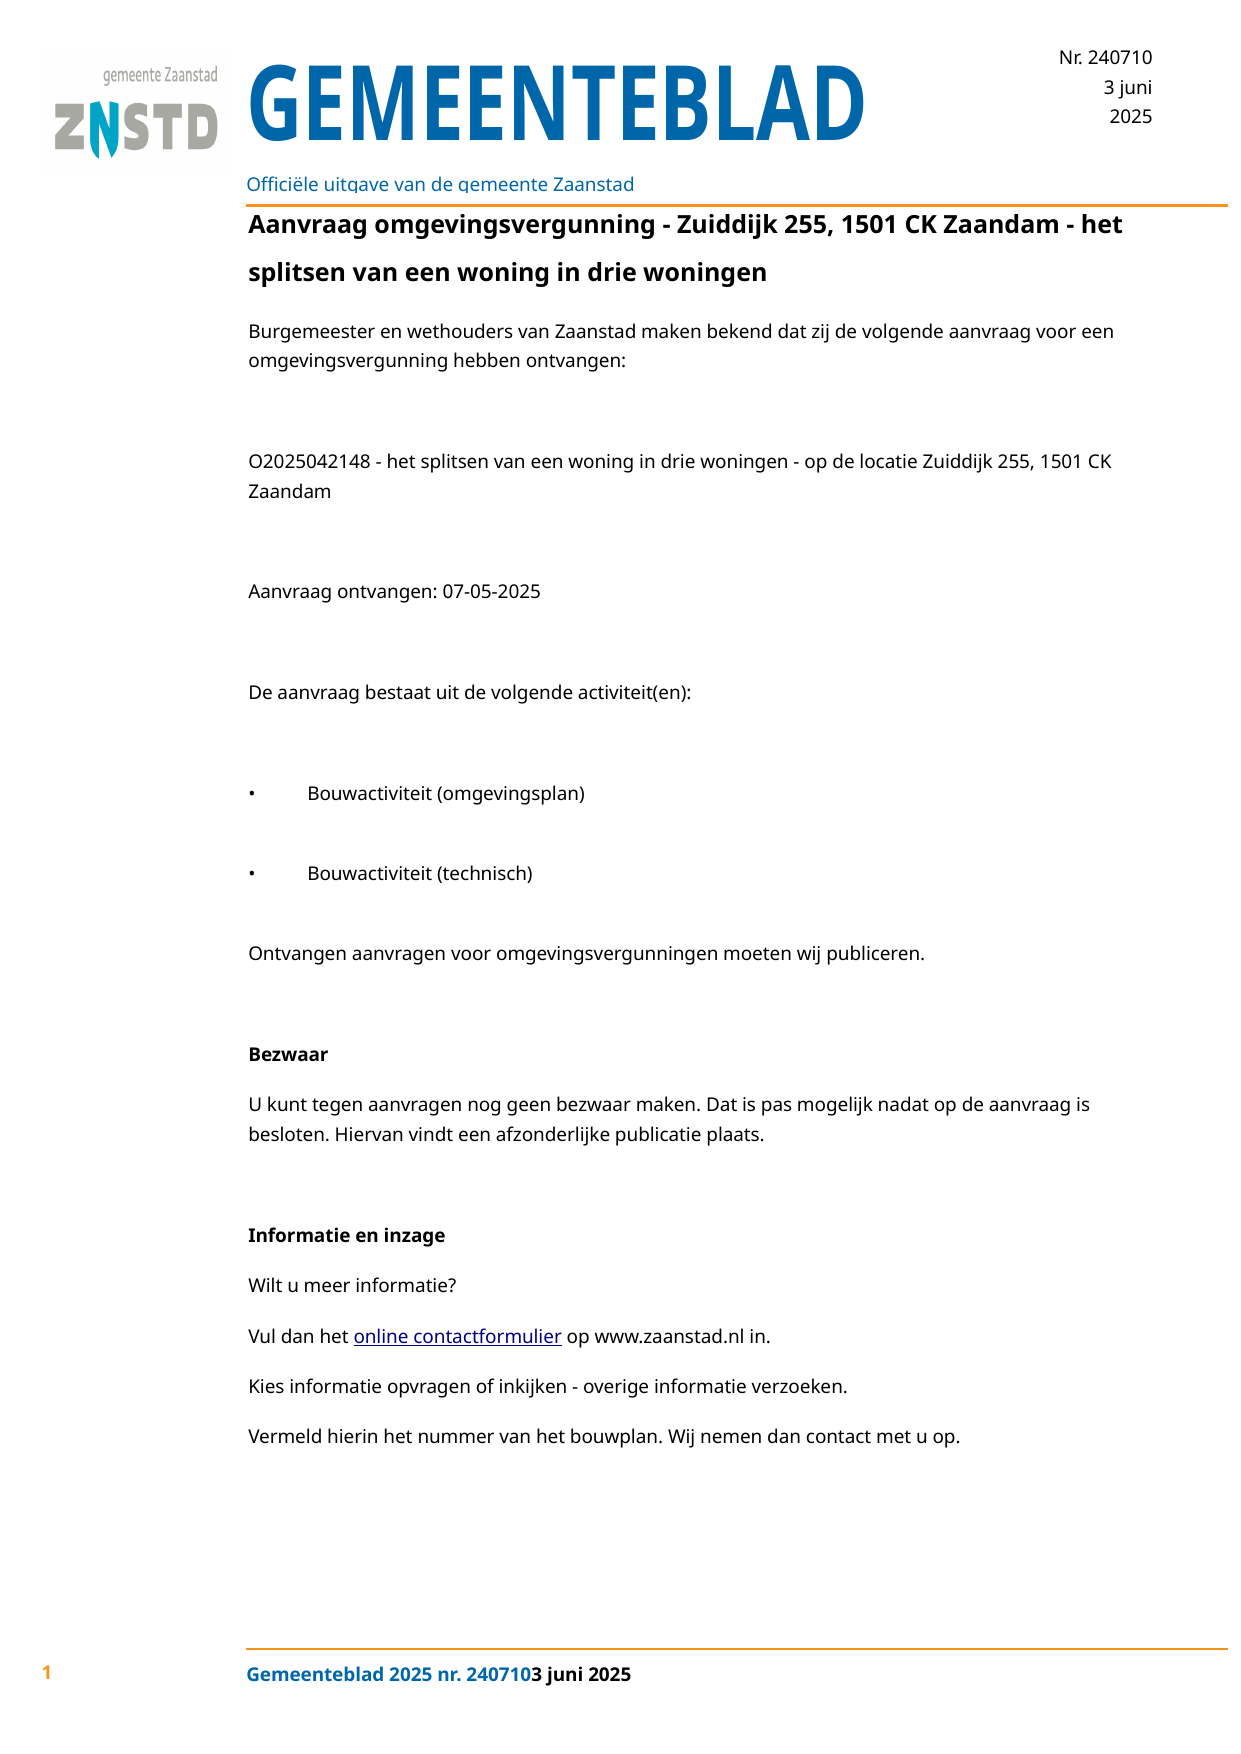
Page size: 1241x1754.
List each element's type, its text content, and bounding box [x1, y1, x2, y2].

text U kunt tegen aanvragen nog geen bezwaar maken. Dat is pas mogelijk nadat op de aanvraag is besloten. Hiervan vindt een afzonderlijke publicatie plaats. [248, 1092, 1152, 1147]
text Vermeld hierin het nummer van het bouwplan. Wij nemen dan contact met u op. [248, 1424, 1152, 1449]
text Aanvraag ontvangen: 07-05-2025 [248, 579, 1152, 604]
text Informatie en inzage [248, 1222, 1152, 1248]
text Burgemeester en wethouders van Zaanstad maken bekend dat zij de volgende aanvraag voor een omgevingsvergunning hebben ontvangen: [248, 318, 1152, 373]
text Kies informatie opvragen of inkijken - overige informatie verzoeken. [248, 1373, 1152, 1399]
text Vul dan het online contactformulier op www.zaanstad.nl in. [248, 1323, 1152, 1349]
text Wilt u meer informatie? [248, 1272, 1152, 1298]
text Aanvraag omgevingsvergunning - Zuiddijk 255, 1501 CK Zaandam - het splitsen van een woning in drie woningen [248, 207, 1152, 288]
text Ontvangen aanvragen voor omgevingsvergunningen moeten wij publiceren. [248, 940, 1152, 966]
list Bouwactiviteit (omgevingsplan) [248, 780, 1152, 806]
text Bezwaar [248, 1041, 1152, 1067]
text O2025042148 - het splitsen van een woning in drie woningen - op de locatie Zuiddijk 255, 1501 CK Zaandam [248, 448, 1152, 504]
list Bouwactiviteit (technisch) [248, 860, 1152, 886]
picture [41, 47, 231, 172]
text De aanvraag bestaat uit de volgende activiteit(en): [248, 679, 1152, 705]
